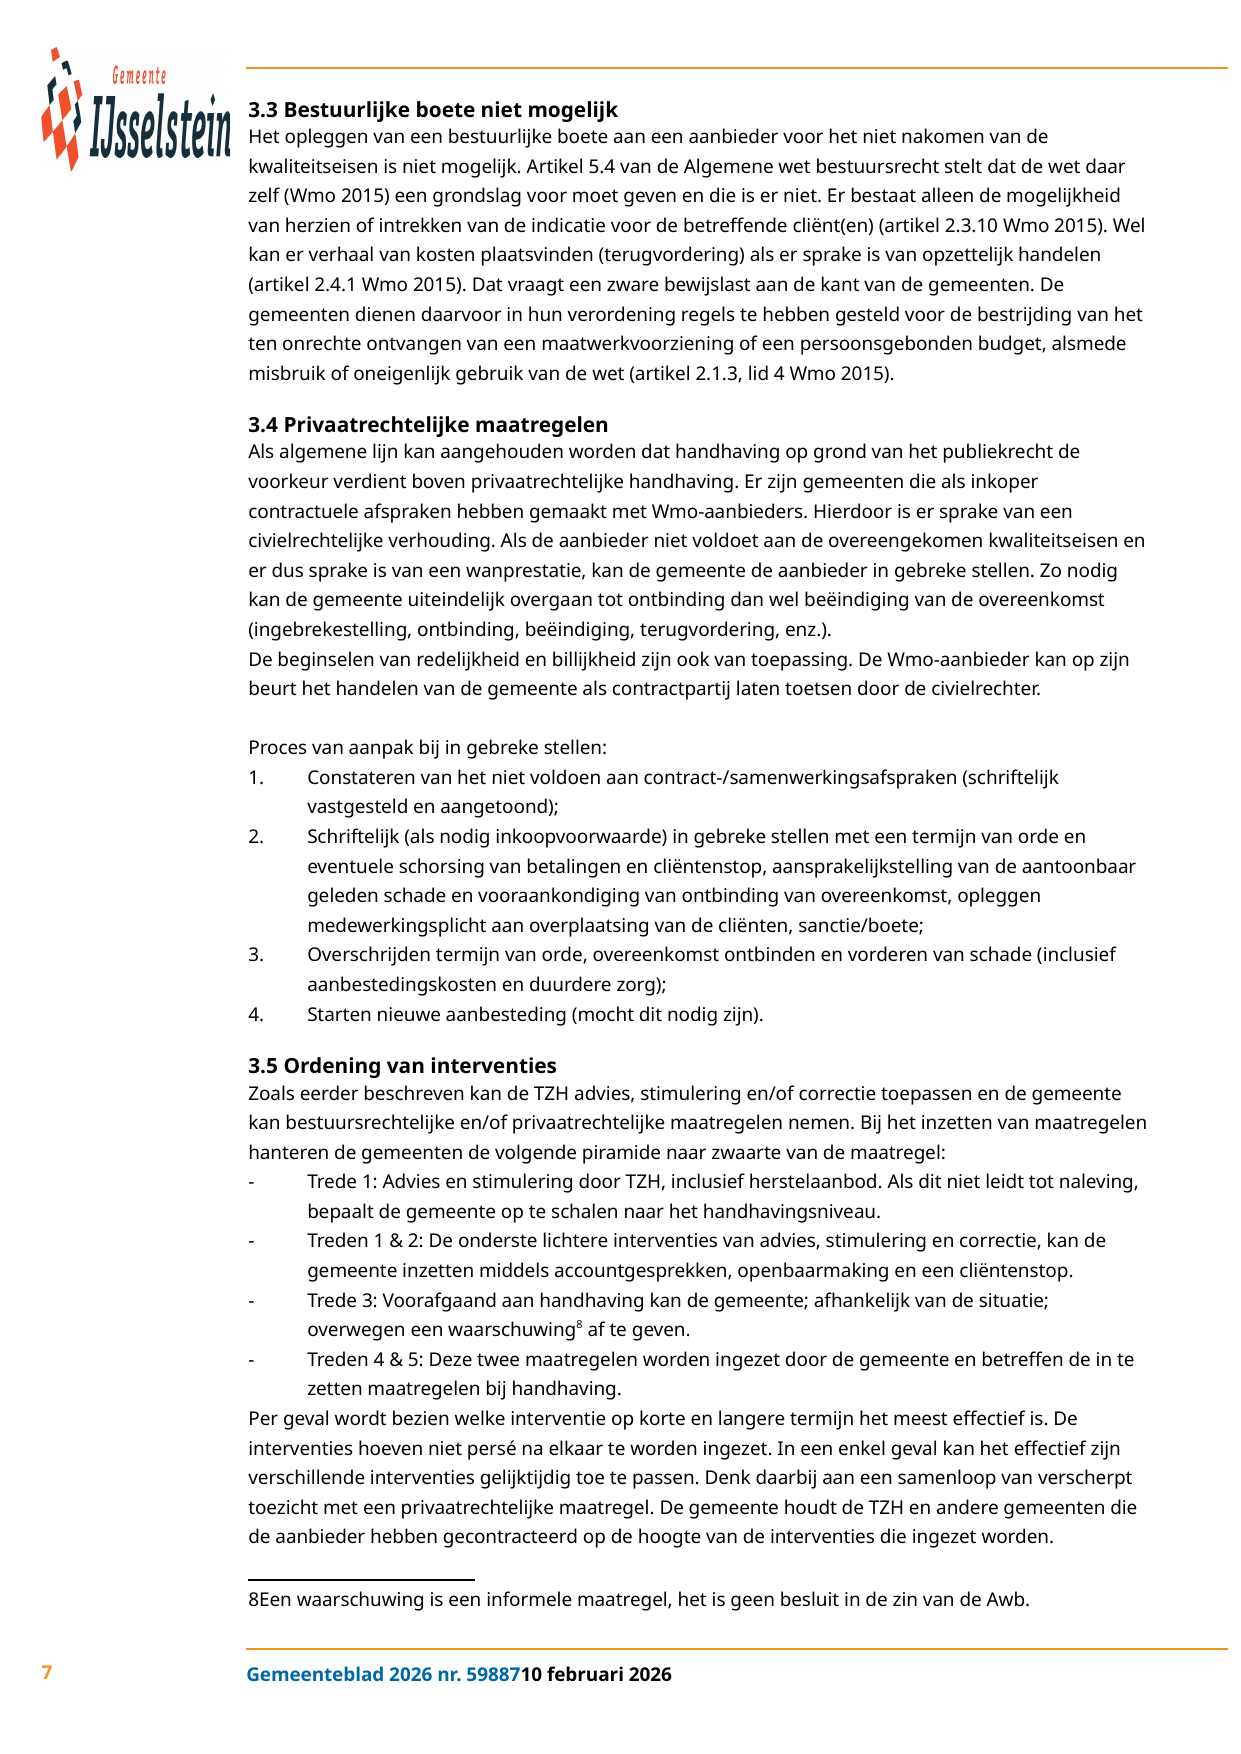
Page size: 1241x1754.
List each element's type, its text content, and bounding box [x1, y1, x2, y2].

text 3.3 Bestuurlijke boete niet mogelijk [248, 95, 1152, 123]
list Overschrijden termijn van orde, overeenkomst ontbinden en vorderen van schade (inclusief aanbestedingskosten en duurdere zorg); [248, 942, 1152, 997]
list Treden 1 & 2: De onderste lichtere interventies van advies, stimulering en correctie, kan de gemeente inzetten middels accountgesprekken, openbaarmaking en een cliëntenstop. [248, 1228, 1152, 1283]
list Trede 3: Voorafgaand aan handhaving kan de gemeente; afhankelijk van de situatie; overwegen een waarschuwing af te geven. [248, 1287, 1152, 1342]
text 3.5 Ordening van interventies [248, 1051, 1152, 1080]
list Constateren van het niet voldoen aan contract-/samenwerkingsafspraken (schriftelijk vastgesteld en aangetoond); [248, 764, 1152, 819]
text De beginselen van redelijkheid en billijkheid zijn ook van toepassing. De Wmo-aanbieder kan op zijn beurt het handelen van de gemeente als contractpartij laten toetsen door de civielrechter. [248, 646, 1152, 701]
text Het opleggen van een bestuurlijke boete aan een aanbieder voor het niet nakomen van de kwaliteitseisen is niet mogelijk. Artikel 5.4 van de Algemene wet bestuursrecht stelt dat de wet daar zelf (Wmo 2015) een grondslag voor moet geven en die is er niet. Er bestaat alleen de mogelijkheid van herzien of intrekken van de indicatie voor de betreffende cliënt(en) (artikel 2.3.10 Wmo 2015). Wel kan er verhaal van kosten plaatsvinden (terugvordering) als er sprake is van opzettelijk handelen (artikel 2.4.1 Wmo 2015). Dat vraagt een zware bewijslast aan de kant van de gemeenten. De gemeenten dienen daarvoor in hun verordening regels te hebben gesteld voor de bestrijding van het ten onrechte ontvangen van een maatwerkvoorziening of een persoonsgebonden budget, alsmede misbruik of oneigenlijk gebruik van de wet (artikel 2.1.3, lid 4 Wmo 2015). [248, 123, 1152, 386]
text 3.4 Privaatrechtelijke maatregelen [248, 410, 1152, 439]
text Zoals eerder beschreven kan de TZH advies, stimulering en/of correctie toepassen en de gemeente kan bestuursrechtelijke en/of privaatrechtelijke maatregelen nemen. Bij het inzetten van maatregelen hanteren de gemeenten de volgende piramide naar zwaarte van de maatregel: [248, 1080, 1152, 1164]
list Starten nieuwe aanbesteding (mocht dit nodig zijn). [248, 1001, 1152, 1027]
list Treden 4 & 5: Deze twee maatregelen worden ingezet door de gemeente en betreffen de in te zetten maatregelen bij handhaving. [248, 1346, 1152, 1401]
list Een waarschuwing is een informele maatregel, het is geen besluit in de zin van de Awb. [248, 1586, 1152, 1612]
text Per geval wordt bezien welke interventie op korte en langere termijn het meest effectief is. De interventies hoeven niet persé na elkaar te worden ingezet. In een enkel geval kan het effectief zijn verschillende interventies gelijktijdig toe te passen. Denk daarbij aan een samenloop van verscherpt toezicht met een privaatrechtelijke maatregel. De gemeente houdt de TZH en andere gemeenten die de aanbieder hebben gecontracteerd op de hoogte van de interventies die ingezet worden. [248, 1405, 1152, 1549]
list Trede 1: Advies en stimulering door TZH, inclusief herstelaanbod. Als dit niet leidt tot naleving, bepaalt de gemeente op te schalen naar het handhavingsniveau. [248, 1168, 1152, 1224]
picture [41, 47, 231, 172]
text Proces van aanpak bij in gebreke stellen: [248, 734, 1152, 760]
list Schriftelijk (als nodig inkoopvoorwaarde) in gebreke stellen met een termijn van orde en eventuele schorsing van betalingen en cliëntenstop, aansprakelijkstelling van de aantoonbaar geleden schade en vooraankondiging van ontbinding van overeenkomst, opleggen medewerkingsplicht aan overplaatsing van de cliënten, sanctie/boete; [248, 823, 1152, 938]
text Als algemene lijn kan aangehouden worden dat handhaving op grond van het publiekrecht de voorkeur verdient boven privaatrechtelijke handhaving. Er zijn gemeenten die als inkoper contractuele afspraken hebben gemaakt met Wmo-aanbieders. Hierdoor is er sprake van een civielrechtelijke verhouding. Als de aanbieder niet voldoet aan de overeengekomen kwaliteitseisen en er dus sprake is van een wanprestatie, kan de gemeente de aanbieder in gebreke stellen. Zo nodig kan de gemeente uiteindelijk overgaan tot ontbinding dan wel beëindiging van de overeenkomst (ingebrekestelling, ontbinding, beëindiging, terugvordering, enz.). [248, 439, 1152, 642]
